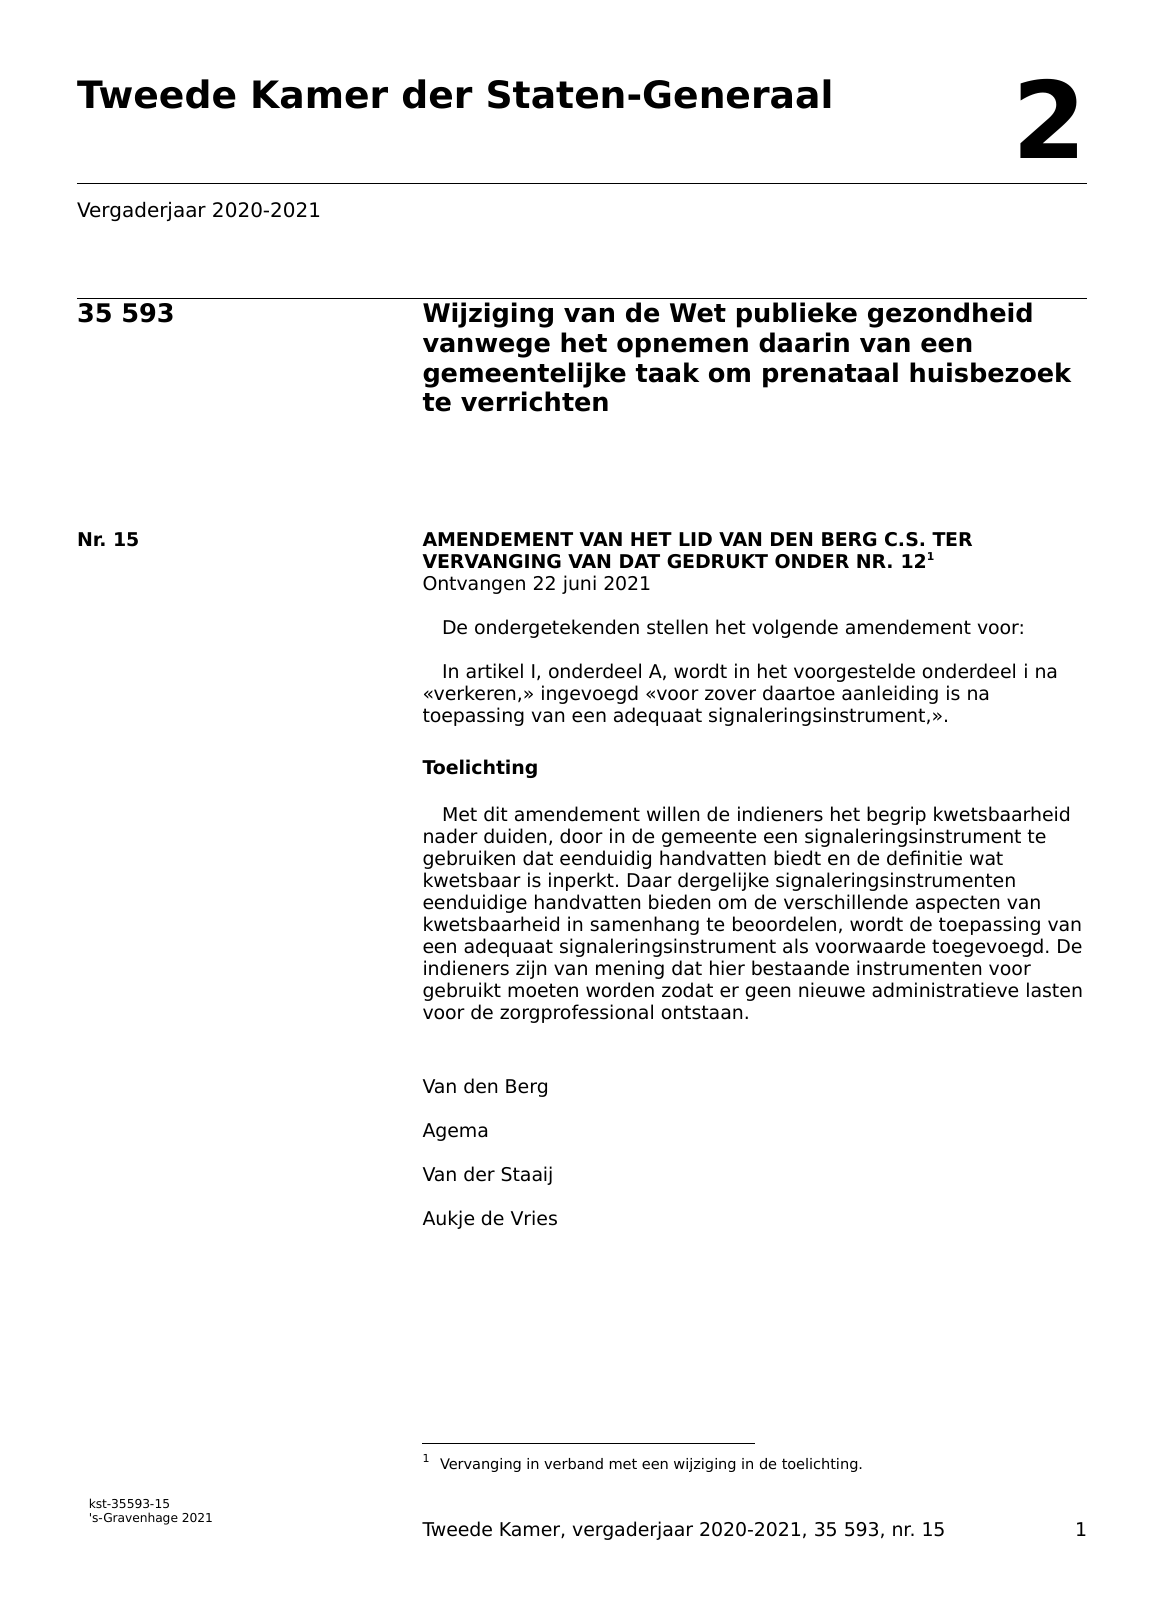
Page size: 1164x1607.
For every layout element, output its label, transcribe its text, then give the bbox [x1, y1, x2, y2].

subtitle 35 593 Wijziging van de Wet publieke gezondheid vanwege het opnemen daarin van een gemeentelijke taak om prenataal huisbezoek te verrichten [77, 299, 1087, 418]
text In artikel I, onderdeel A, wordt in het voorgestelde onderdeel i na «verkeren,» ingevoegd «voor zover daartoe aanleiding is na toepassing van een adequaat signaleringsinstrument,». [422, 661, 1087, 727]
text Ontvangen 22 juni 2021 [422, 573, 1087, 595]
text Vervanging in verband met een wijziging in de toelichting. [422, 1452, 1087, 1474]
subtitle Toelichting [422, 757, 1087, 779]
text 's-Gravenhage 2021 [88, 1511, 323, 1525]
subtitle Nr. 15 AMENDEMENT VAN HET LID VAN DEN BERG C.S. TER VERVANGING VAN DAT GEDRUKT ONDER NR. 12 [77, 529, 1087, 573]
text Met dit amendement willen de indieners het begrip kwetsbaarheid nader duiden, door in de gemeente een signaleringsinstrument te gebruiken dat eenduidig handvatten biedt en de definitie wat kwetsbaar is inperkt. Daar dergelijke signaleringsinstrumenten eenduidige handvatten bieden om de verschillende aspecten van kwetsbaarheid in samenhang te beoordelen, wordt de toepassing van een adequaat signaleringsinstrument als voorwaarde toegevoegd. De indieners zijn van mening dat hier bestaande instrumenten voor gebruikt moeten worden zodat er geen nieuwe administratieve lasten voor de zorgprofessional ontstaan. [422, 804, 1087, 1024]
text kst-35593-15 [88, 1497, 323, 1511]
text De ondergetekenden stellen het volgende amendement voor: [422, 617, 1087, 639]
table_cell Vergaderjaar 2020-2021 [77, 184, 1087, 298]
text Van den Berg Agema Van der Staaij Aukje de Vries [422, 1054, 1087, 1229]
table_header Tweede Kamer der Staten-Generaal [77, 59, 886, 183]
table_header 2 [886, 59, 1087, 183]
